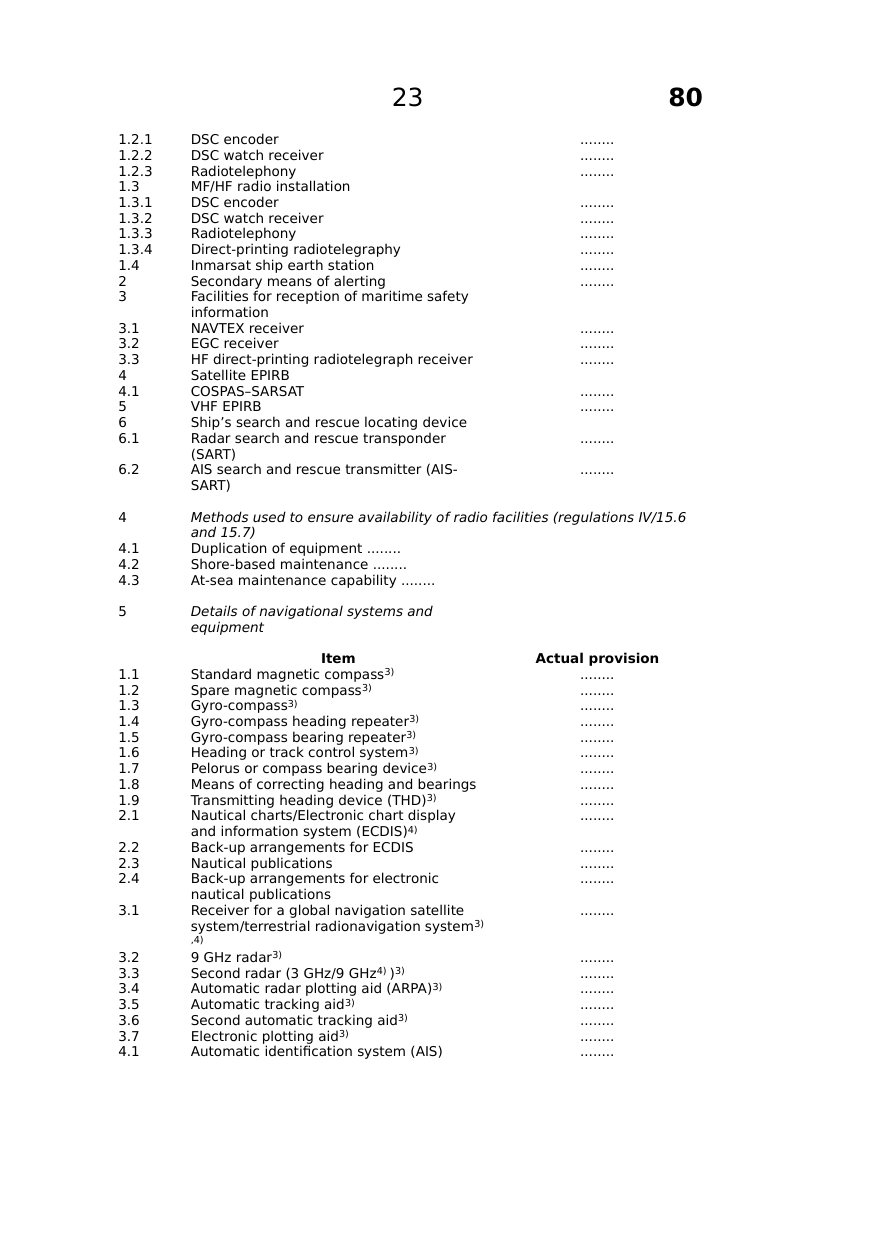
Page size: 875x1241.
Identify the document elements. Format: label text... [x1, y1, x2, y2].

table_cell ........ [492, 132, 703, 148]
table_cell [118, 651, 185, 667]
table_cell 5 [118, 604, 185, 635]
table_cell 1.8 [118, 777, 185, 792]
table_cell 1.3.1 [118, 195, 185, 211]
table_cell Inmarsat ship earth station [185, 258, 492, 273]
table_cell ........ [492, 242, 703, 258]
table_cell Transmitting heading device (THD)3) [185, 793, 492, 808]
table_cell ........ [492, 855, 703, 871]
table_cell [492, 289, 703, 321]
table_cell ........ [492, 871, 703, 903]
table_cell ........ [492, 808, 703, 840]
table_cell Back-up arrangements for ECDIS [185, 840, 492, 855]
table_cell 3.3 [118, 352, 185, 368]
table_cell 1.3.4 [118, 242, 185, 258]
table_cell 6.2 [118, 462, 185, 494]
table_cell ........ [492, 336, 703, 352]
table_cell ........ [492, 1013, 703, 1028]
table_cell Direct-printing radiotelegraphy [185, 242, 492, 258]
table_cell [118, 588, 185, 604]
table_cell 3.3 [118, 966, 185, 981]
table_cell 3 [118, 289, 185, 321]
table_cell DSC watch receiver [185, 148, 492, 163]
table_cell Nautical charts/Electronic chart display and information system (ECDIS)4) [185, 808, 492, 840]
table_cell 4.2 [118, 557, 185, 572]
table_cell 1.5 [118, 730, 185, 745]
table_cell AIS search and rescue transmitter (AIS-SART) [185, 462, 492, 494]
table_cell ........ [492, 981, 703, 997]
table_cell 6 [118, 415, 185, 431]
table_cell Second radar (3 GHz/9 GHz4))3) [185, 966, 492, 981]
table_cell 2 [118, 274, 185, 289]
table_cell ........ [492, 384, 703, 399]
table_cell [185, 588, 492, 604]
table_cell ........ [492, 274, 703, 289]
table_cell Second automatic tracking aid3) [185, 1013, 492, 1028]
table_cell Nautical publications [185, 855, 492, 871]
table_cell [185, 635, 492, 651]
table_cell ........ [492, 211, 703, 226]
table_cell 1.3 [118, 698, 185, 714]
table_cell At-sea maintenance capability ........ [185, 572, 703, 588]
table_cell Shore-based maintenance ........ [185, 557, 703, 572]
table_cell ........ [492, 683, 703, 698]
table_cell ........ [492, 667, 703, 682]
table_cell ........ [492, 1044, 703, 1060]
table_cell Actual provision [492, 651, 703, 667]
table_cell NAVTEX receiver [185, 321, 492, 336]
table_cell ........ [492, 148, 703, 163]
table_cell 1.3 [118, 179, 185, 195]
table_cell ........ [492, 226, 703, 242]
table_cell EGC receiver [185, 336, 492, 352]
table_cell [492, 368, 703, 383]
table_cell Facilities for reception of maritime safety information [185, 289, 492, 321]
table_cell Gyro-compass3) [185, 698, 492, 714]
table_cell Item [185, 651, 492, 667]
table_cell 1.2.3 [118, 163, 185, 179]
table_cell MF/HF radio installation [185, 179, 492, 195]
table_cell 2.4 [118, 871, 185, 903]
table_cell Pelorus or compass bearing device3) [185, 761, 492, 777]
table_cell 1.4 [118, 258, 185, 273]
table_cell ........ [492, 714, 703, 729]
table_cell ........ [492, 793, 703, 808]
table_cell Automatic tracking aid3) [185, 997, 492, 1013]
table_cell [185, 494, 492, 509]
table_cell ........ [492, 761, 703, 777]
table_cell ........ [492, 745, 703, 761]
table_cell ........ [492, 997, 703, 1013]
table_cell [118, 494, 185, 509]
table_cell ........ [492, 352, 703, 368]
table_cell Back-up arrangements for electronic nautical publications [185, 871, 492, 903]
table_cell 1.6 [118, 745, 185, 761]
table_cell 1.1 [118, 667, 185, 682]
table_cell 5 [118, 399, 185, 415]
table_cell Automatic radar plotting aid (ARPA)3) [185, 981, 492, 997]
table_cell ........ [492, 840, 703, 855]
table_cell 4.1 [118, 541, 185, 557]
table_cell 3.2 [118, 336, 185, 352]
table_cell 4 [118, 509, 185, 541]
table_cell 1.2.1 [118, 132, 185, 148]
table_cell [492, 179, 703, 195]
table_cell 4 [118, 368, 185, 383]
table_cell 3.7 [118, 1029, 185, 1044]
table_cell ........ [492, 966, 703, 981]
table_cell 6.1 [118, 431, 185, 462]
table_cell VHF EPIRB [185, 399, 492, 415]
table_cell 1.2 [118, 683, 185, 698]
table_cell ........ [492, 950, 703, 966]
table_cell ........ [492, 163, 703, 179]
table_cell ........ [492, 399, 703, 415]
table_cell ........ [492, 321, 703, 336]
table_cell 3.1 [118, 321, 185, 336]
table_cell Methods used to ensure availability of radio facilities (regulations IV/15.6 and 15.7) [185, 509, 703, 541]
table_cell Secondary means of alerting [185, 274, 492, 289]
table_cell [592, 588, 703, 604]
table_cell ........ [492, 777, 703, 792]
table_cell Standard magnetic compass3) [185, 667, 492, 682]
table_cell 4.3 [118, 572, 185, 588]
table_cell ........ [492, 195, 703, 211]
table_cell DSC encoder [185, 195, 492, 211]
table_cell [592, 635, 703, 651]
table_cell 3.1 [118, 903, 185, 950]
table_cell ........ [492, 1029, 703, 1044]
table_cell [492, 415, 703, 431]
table_cell Radiotelephony [185, 226, 492, 242]
table_cell 1.7 [118, 761, 185, 777]
table_cell 2.3 [118, 855, 185, 871]
table_cell ........ [492, 903, 703, 950]
table_cell [492, 588, 592, 604]
table_cell Spare magnetic compass3) [185, 683, 492, 698]
table_cell DSC watch receiver [185, 211, 492, 226]
table_cell Receiver for a global navigation satellite system/terrestrial radionavigation system3),4) [185, 903, 492, 950]
table_cell ........ [492, 431, 703, 462]
table_cell Ship’s search and rescue locating device [185, 415, 492, 431]
table_cell ........ [492, 258, 703, 273]
table_cell ........ [492, 730, 703, 745]
table_cell 2.2 [118, 840, 185, 855]
table_cell 3.4 [118, 981, 185, 997]
table_cell 4.1 [118, 1044, 185, 1060]
table_cell Electronic plotting aid3) [185, 1029, 492, 1044]
table_cell HF direct-printing radiotelegraph receiver [185, 352, 492, 368]
table_cell [492, 494, 592, 509]
table_cell 4.1 [118, 384, 185, 399]
table_cell [492, 635, 592, 651]
table_cell Gyro-compass heading repeater3) [185, 714, 492, 729]
table_cell 9 GHz radar3) [185, 950, 492, 966]
table_cell Radiotelephony [185, 163, 492, 179]
table_cell ........ [492, 462, 703, 494]
table_cell 3.2 [118, 950, 185, 966]
table_cell 1.9 [118, 793, 185, 808]
table_cell Details of navigational systems and equipment [185, 604, 492, 635]
table_cell [118, 635, 185, 651]
table_cell Automatic identification system (AIS) [185, 1044, 492, 1060]
table_cell 2.1 [118, 808, 185, 840]
table_cell DSC encoder [185, 132, 492, 148]
table_cell Satellite EPIRB [185, 368, 492, 383]
table_cell 1.3.3 [118, 226, 185, 242]
table_cell ........ [492, 698, 703, 714]
table_cell 3.6 [118, 1013, 185, 1028]
table_cell 1.2.2 [118, 148, 185, 163]
table_cell 1.3.2 [118, 211, 185, 226]
table_cell Radar search and rescue transponder (SART) [185, 431, 492, 462]
table_cell Means of correcting heading and bearings [185, 777, 492, 792]
table_cell COSPAS–SARSAT [185, 384, 492, 399]
table_cell Duplication of equipment ........ [185, 541, 703, 557]
table_cell 3.5 [118, 997, 185, 1013]
table_cell [592, 494, 703, 509]
table_cell Gyro-compass bearing repeater3) [185, 730, 492, 745]
table_cell Heading or track control system3) [185, 745, 492, 761]
table_cell 1.4 [118, 714, 185, 729]
table_cell [492, 604, 703, 635]
